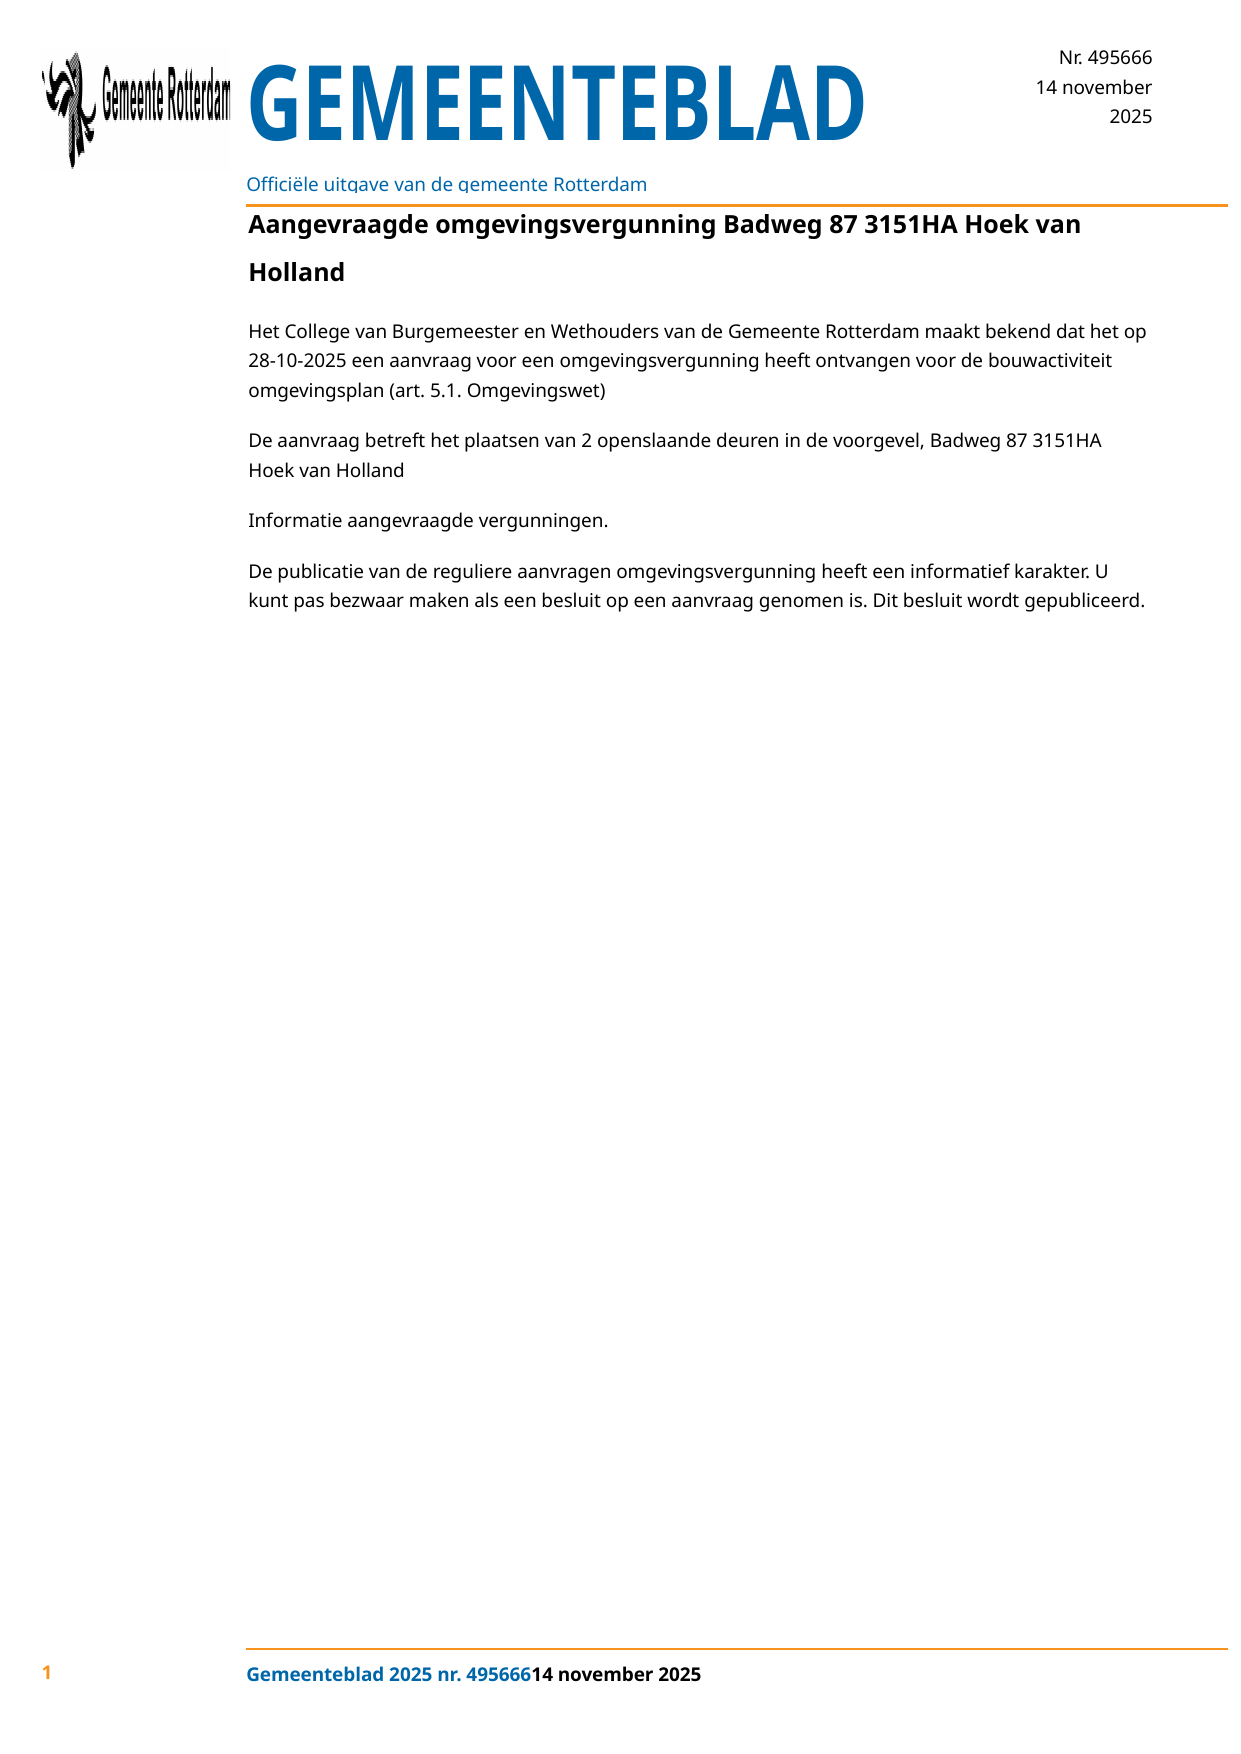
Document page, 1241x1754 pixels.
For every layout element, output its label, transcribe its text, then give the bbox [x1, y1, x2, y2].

text Informatie aangevraagde vergunningen. [248, 507, 1152, 533]
text Aangevraagde omgevingsvergunning Badweg 87 3151HA Hoek van Holland [248, 207, 1152, 288]
text De aanvraag betreft het plaatsen van 2 openslaande deuren in de voorgevel, Badweg 87 3151HA Hoek van Holland [248, 427, 1152, 483]
text De publicatie van de reguliere aanvragen omgevingsvergunning heeft een informatief karakter. U kunt pas bezwaar maken als een besluit op een aanvraag genomen is. Dit besluit wordt gepubliceerd. [248, 558, 1152, 613]
text Het College van Burgemeester en Wethouders van de Gemeente Rotterdam maakt bekend dat het op 28-10-2025 een aanvraag voor een omgevingsvergunning heeft ontvangen voor de bouwactiviteit omgevingsplan (art. 5.1. Omgevingswet) [248, 318, 1152, 403]
picture [41, 47, 231, 172]
